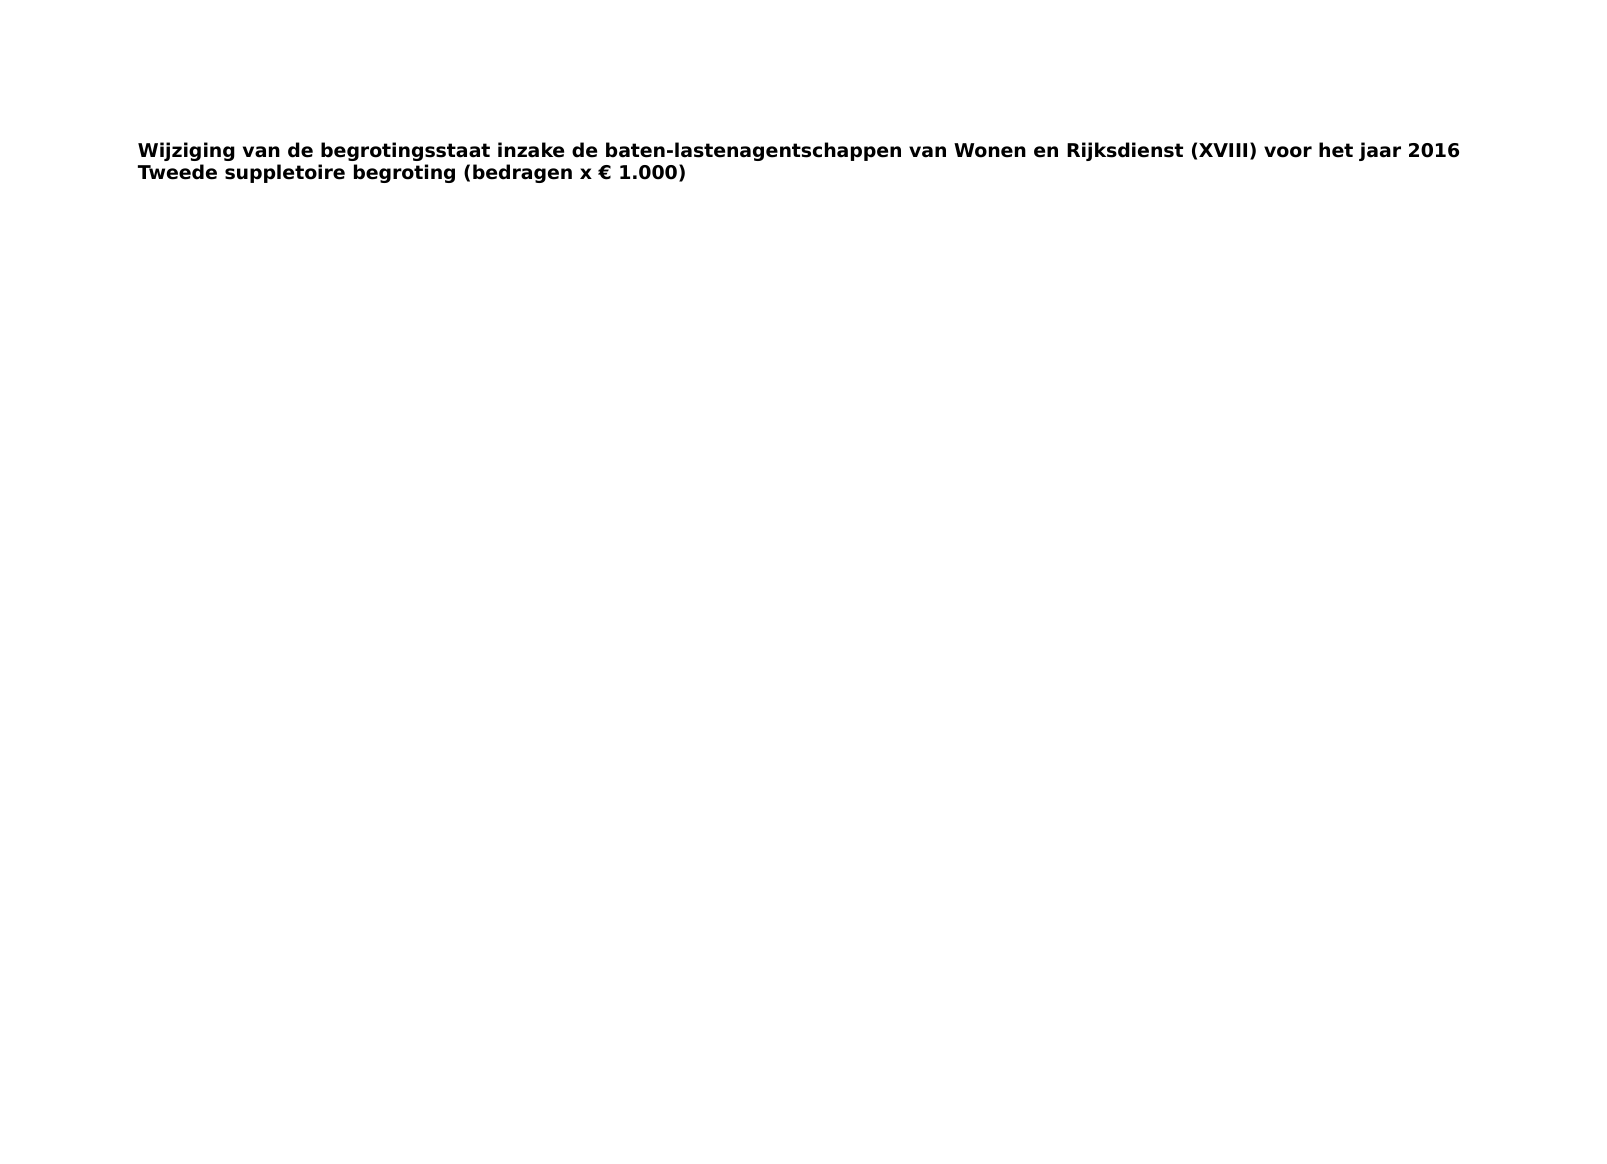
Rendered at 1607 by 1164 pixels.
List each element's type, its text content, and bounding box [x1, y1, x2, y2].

text Tweede suppletoire begroting (bedragen x € 1.000) [118, 162, 1488, 184]
text Wijziging van de begrotingsstaat inzake de baten-lastenagentschappen van Wonen en Rijksdienst (XVIII) voor het jaar 2016 [118, 140, 1488, 162]
